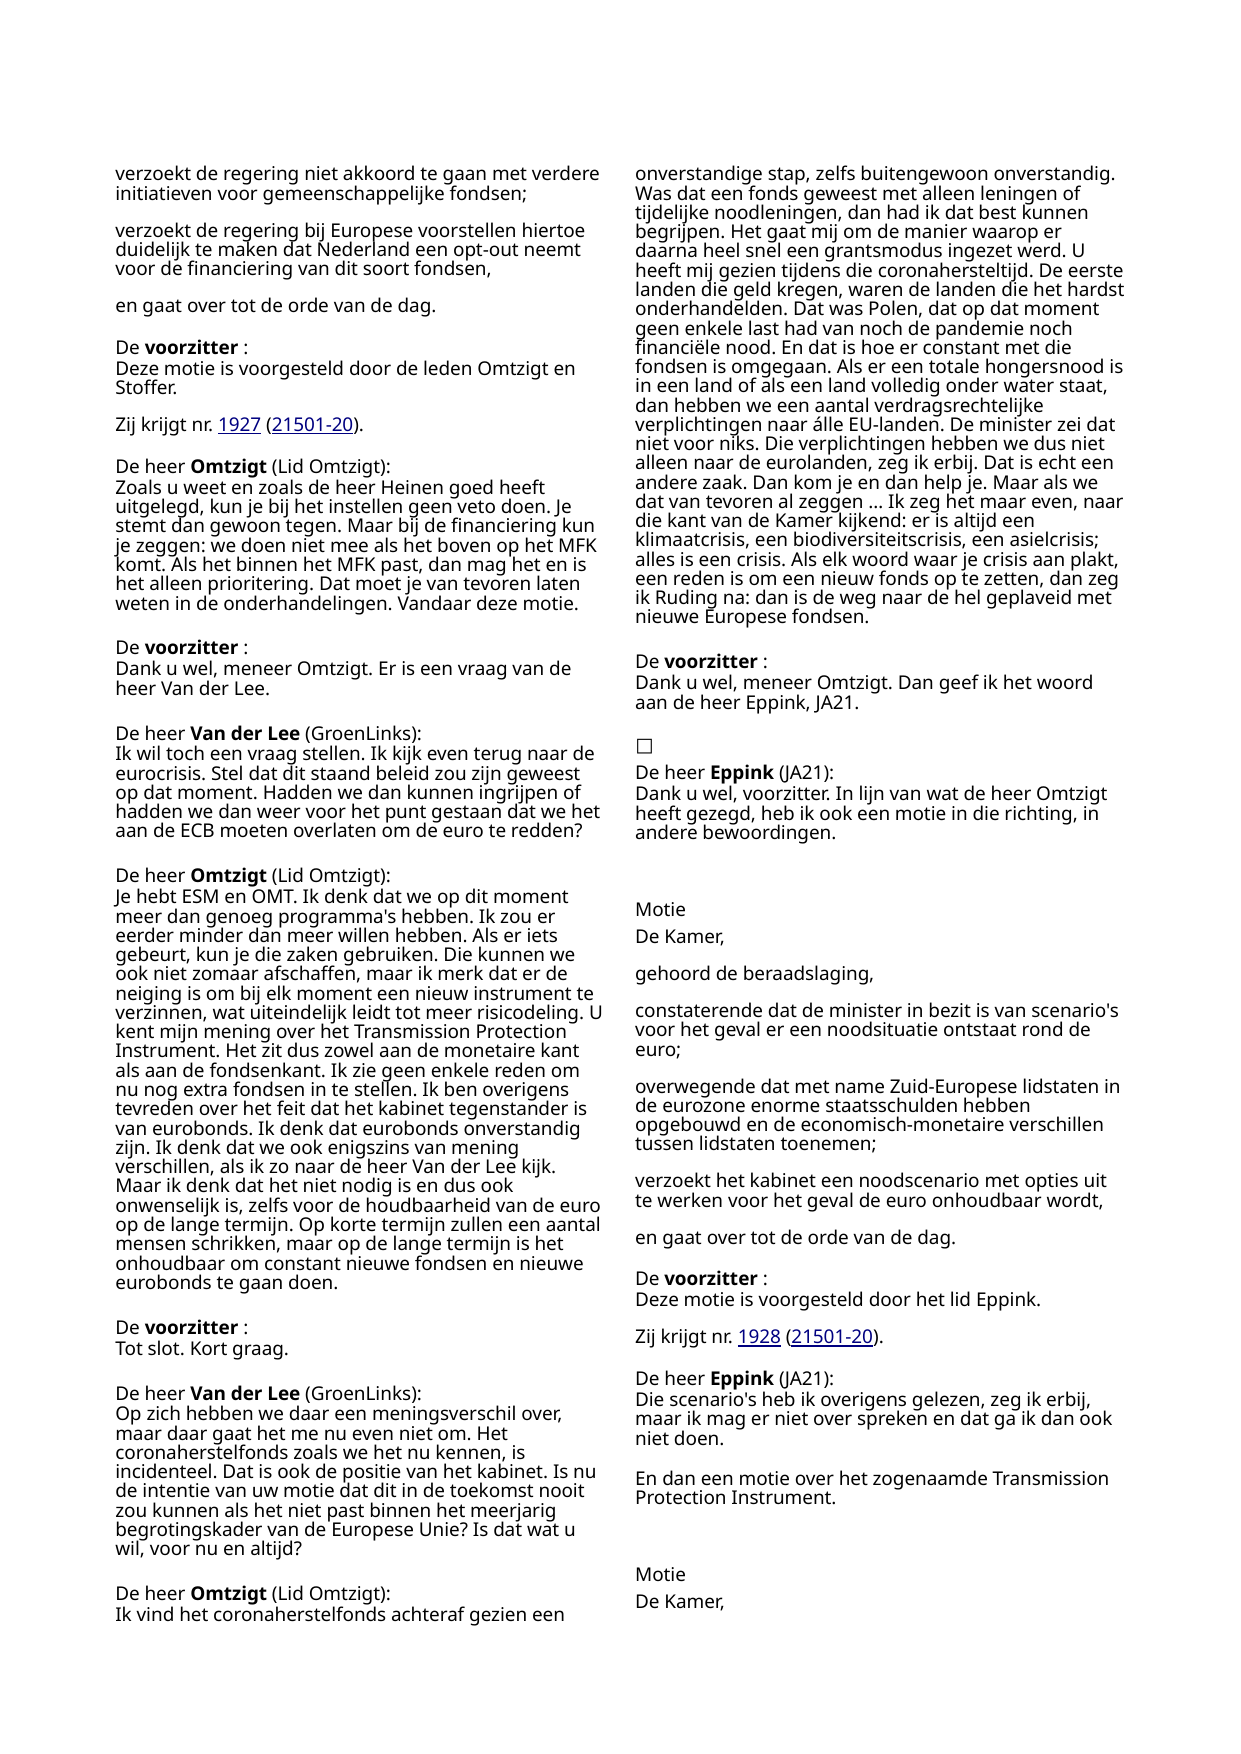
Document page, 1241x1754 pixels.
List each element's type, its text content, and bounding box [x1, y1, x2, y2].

text De heer Omtzigt (Lid Omtzigt): [115, 863, 605, 888]
text De voorzitter : [115, 634, 605, 660]
text Deze motie is voorgesteld door het lid Eppink. [635, 1291, 1125, 1311]
text De voorzitter : [115, 1314, 605, 1339]
text Ik vind het coronaherstelfonds achteraf gezien een [115, 1606, 605, 1625]
text verzoekt het kabinet een noodscenario met opties uit te werken voor het geval de euro onhoudbaar wordt, [635, 1172, 1125, 1211]
text De heer Omtzigt (Lid Omtzigt): [115, 1580, 605, 1606]
text Die scenario's heb ik overigens gelezen, zeg ik erbij, maar ik mag er niet over spreken en dat ga ik dan ook niet doen. [635, 1391, 1125, 1449]
text onverstandige stap, zelfs buitengewoon onverstandig. Was dat een fonds geweest met alleen leningen of tijdelijke noodleningen, dan had ik dat best kunnen begrijpen. Het gaat mij om de manier waarop er daarna heel snel een grantsmodus ingezet werd. U heeft mij gezien tijdens die coronahersteltijd. De eerste landen die geld kregen, waren de landen die het hardst onderhandelden. Dat was Polen, dat op dat moment geen enkele last had van noch de pandemie noch financiële nood. En dat is hoe er constant met die fondsen is omgegaan. Als er een totale hongersnood is in een land of als een land volledig onder water staat, dan hebben we een aantal verdragsrechtelijke verplichtingen naar álle EU-landen. De minister zei dat niet voor niks. Die verplichtingen hebben we dus niet alleen naar de eurolanden, zeg ik erbij. Dat is echt een andere zaak. Dan kom je en dan help je. Maar als we dat van tevoren al zeggen … Ik zeg het maar even, naar die kant van de Kamer kijkend: er is altijd een klimaatcrisis, een biodiversiteitscrisis, een asielcrisis; alles is een crisis. Als elk woord waar je crisis aan plakt, een reden is om een nieuw fonds op te zetten, dan zeg ik Ruding na: dan is de weg naar de hel geplaveid met nieuwe Europese fondsen. [635, 165, 1125, 628]
text overwegende dat met name Zuid-Europese lidstaten in de eurozone enorme staatsschulden hebben opgebouwd en de economisch-monetaire verschillen tussen lidstaten toenemen; [635, 1078, 1125, 1155]
text Dank u wel, meneer Omtzigt. Er is een vraag van de heer Van der Lee. [115, 660, 605, 699]
text Je hebt ESM en OMT. Ik denk dat we op dit moment meer dan genoeg programma's hebben. Ik zou er eerder minder dan meer willen hebben. Als er iets gebeurt, kun je die zaken gebruiken. Die kunnen we ook niet zomaar afschaffen, maar ik merk dat er de neiging is om bij elk moment een nieuw instrument te verzinnen, wat uiteindelijk leidt tot meer risicodeling. U kent mijn mening over het Transmission Protection Instrument. Het zit dus zowel aan de monetaire kant als aan de fondsenkant. Ik zie geen enkele reden om nu nog extra fondsen in te stellen. Ik ben overigens tevreden over het feit dat het kabinet tegenstander is van eurobonds. Ik denk dat eurobonds onverstandig zijn. Ik denk dat we ook enigszins van mening verschillen, als ik zo naar de heer Van der Lee kijk. Maar ik denk dat het niet nodig is en dus ook onwenselijk is, zelfs voor de houdbaarheid van de euro op de lange termijn. Op korte termijn zullen een aantal mensen schrikken, maar op de lange termijn is het onhoudbaar om constant nieuwe fondsen en nieuwe eurobonds te gaan doen. [115, 888, 605, 1293]
text Zoals u weet en zoals de heer Heinen goed heeft uitgelegd, kun je bij het instellen geen veto doen. Je stemt dan gewoon tegen. Maar bij de financiering kun je zeggen: we doen niet mee als het boven op het MFK komt. Als het binnen het MFK past, dan mag het en is het alleen prioritering. Dat moet je van tevoren laten weten in de onderhandelingen. Vandaar deze motie. [115, 479, 605, 614]
text Zij krijgt nr. 1928 (21501-20). [635, 1328, 1125, 1348]
text Op zich hebben we daar een meningsverschil over, maar daar gaat het me nu even niet om. Het coronaherstelfonds zoals we het nu kennen, is incidenteel. Dat is ook de positie van het kabinet. Is nu de intentie van uw motie dat dit in de toekomst nooit zou kunnen als het niet past binnen het meerjarig begrotingskader van de Europese Unie? Is dat wat u wil, voor nu en altijd? [115, 1405, 605, 1559]
text en gaat over tot de orde van de dag. [115, 297, 605, 316]
text verzoekt de regering bij Europese voorstellen hiertoe duidelijk te maken dat Nederland een opt-out neemt voor de financiering van dit soort fondsen, [115, 222, 605, 279]
text En dan een motie over het zogenaamde Transmission Protection Instrument. [635, 1470, 1125, 1508]
text De heer Van der Lee (GroenLinks): [115, 1380, 605, 1405]
text De voorzitter : [635, 1266, 1125, 1291]
text Motie [635, 896, 1125, 922]
text De heer Van der Lee (GroenLinks): [115, 720, 605, 745]
text Ik wil toch een vraag stellen. Ik kijk even terug naar de eurocrisis. Stel dat dit staand beleid zou zijn geweest op dat moment. Hadden we dan kunnen ingrijpen of hadden we dan weer voor het punt gestaan dat we het aan de ECB moeten overlaten om de euro te redden? [115, 745, 605, 842]
text De voorzitter : [115, 334, 605, 360]
text Tot slot. Kort graag. [115, 1339, 605, 1359]
text De heer Eppink (JA21): [635, 759, 1125, 785]
text gehoord de beraadslaging, [635, 965, 1125, 984]
text verzoekt de regering niet akkoord te gaan met verdere initiatieven voor gemeenschappelijke fondsen; [115, 165, 605, 204]
text De voorzitter : [635, 649, 1125, 674]
text constaterende dat de minister in bezit is van scenario's voor het geval er een noodsituatie ontstaat rond de euro; [635, 1002, 1125, 1060]
text Dank u wel, meneer Omtzigt. Dan geef ik het woord aan de heer Eppink, JA21. [635, 674, 1125, 713]
text Dank u wel, voorzitter. In lijn van wat de heer Omtzigt heeft gezegd, heb ik ook een motie in die richting, in andere bewoordingen. [635, 785, 1125, 843]
text Zij krijgt nr. 1927 (21501-20). [115, 416, 605, 435]
text De heer Omtzigt (Lid Omtzigt): [115, 453, 605, 479]
text De Kamer, [635, 1593, 1125, 1613]
text ⬜ [635, 734, 1125, 759]
text en gaat over tot de orde van de dag. [635, 1229, 1125, 1248]
text De heer Eppink (JA21): [635, 1365, 1125, 1391]
text Motie [635, 1562, 1125, 1587]
text De Kamer, [635, 928, 1125, 947]
text Deze motie is voorgesteld door de leden Omtzigt en Stoffer. [115, 360, 605, 398]
